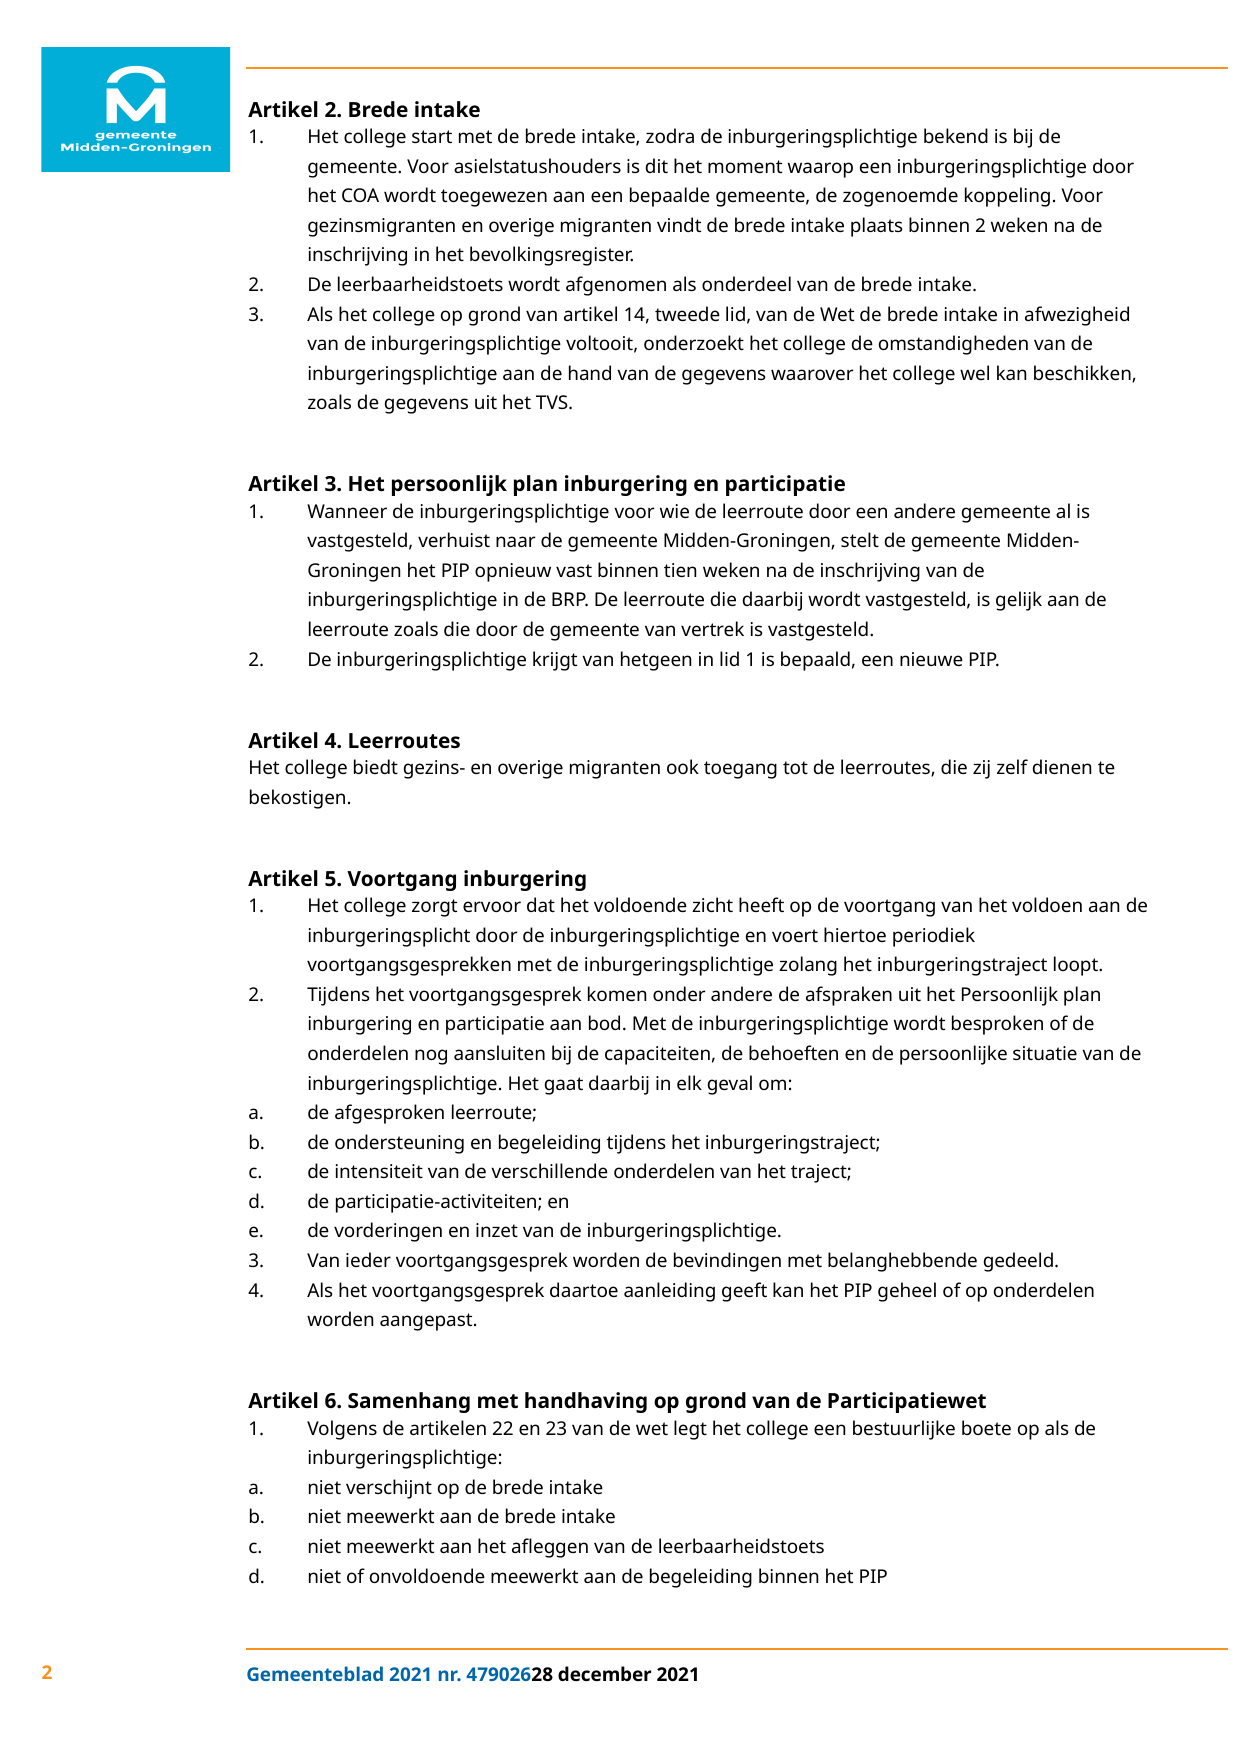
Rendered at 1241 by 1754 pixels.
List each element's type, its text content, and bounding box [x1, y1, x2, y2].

text Artikel 6. Samenhang met handhaving op grond van de Participatiewet [248, 1386, 1152, 1415]
list de participatie-activiteiten; en [248, 1188, 1152, 1214]
list Als het college op grond van artikel 14, tweede lid, van de Wet de brede intake in afwezigheid van de inburgeringsplichtige voltooit, onderzoekt het college de omstandigheden van de inburgeringsplichtige aan de hand van de gegevens waarover het college wel kan beschikken, zoals de gegevens uit het TVS. [248, 301, 1152, 415]
list de intensiteit van de verschillende onderdelen van het traject; [248, 1158, 1152, 1184]
list niet meewerkt aan het afleggen van de leerbaarheidstoets [248, 1533, 1152, 1559]
list De inburgeringsplichtige krijgt van hetgeen in lid 1 is bepaald, een nieuwe PIP. [248, 646, 1152, 672]
list Het college start met de brede intake, zodra de inburgeringsplichtige bekend is bij de gemeente. Voor asielstatushouders is dit het moment waarop een inburgeringsplichtige door het COA wordt toegewezen aan een bepaalde gemeente, de zogenoemde koppeling. Voor gezinsmigranten en overige migranten vindt de brede intake plaats binnen 2 weken na de inschrijving in het bevolkingsregister. [248, 123, 1152, 267]
list De leerbaarheidstoets wordt afgenomen als onderdeel van de brede intake. [248, 271, 1152, 297]
picture [107, 89, 165, 122]
list Van ieder voortgangsgesprek worden de bevindingen met belanghebbende gedeeld. [248, 1247, 1152, 1273]
text Artikel 5. Voortgang inburgering [248, 864, 1152, 892]
list niet verschijnt op de brede intake [248, 1474, 1152, 1500]
list de vorderingen en inzet van de inburgeringsplichtige. [248, 1218, 1152, 1243]
text Artikel 4. Leerroutes [248, 726, 1152, 754]
list de ondersteuning en begeleiding tijdens het inburgeringstraject; [248, 1129, 1152, 1155]
list Het college zorgt ervoor dat het voldoende zicht heeft op de voortgang van het voldoen aan de inburgeringsplicht door de inburgeringsplichtige en voert hiertoe periodiek voortgangsgesprekken met de inburgeringsplichtige zolang het inburgeringstraject loopt. [248, 892, 1152, 977]
picture [108, 66, 164, 82]
list Volgens de artikelen 22 en 23 van de wet legt het college een bestuurlijke boete op als de inburgeringsplichtige: [248, 1415, 1152, 1470]
list niet of onvoldoende meewerkt aan de begeleiding binnen het PIP [248, 1563, 1152, 1588]
picture [184, 146, 190, 153]
text Artikel 3. Het persoonlijk plan inburgering en participatie [248, 469, 1152, 498]
list de afgesproken leerroute; [248, 1099, 1152, 1125]
list Als het voortgangsgesprek daartoe aanleiding geeft kan het PIP geheel of op onderdelen worden aangepast. [248, 1277, 1152, 1332]
list Tijdens het voortgangsgesprek komen onder andere de afspraken uit het Persoonlijk plan inburgering en participatie aan bod. Met de inburgeringsplichtige wordt besproken of de onderdelen nog aansluiten bij de capaciteiten, de behoeften en de persoonlijke situatie van de inburgeringsplichtige. Het gaat daarbij in elk geval om: [248, 981, 1152, 1096]
text Artikel 2. Brede intake [248, 95, 1152, 123]
text Het college biedt gezins- en overige migranten ook toegang tot de leerroutes, die zij zelf dienen te bekostigen. [248, 754, 1152, 809]
list Wanneer de inburgeringsplichtige voor wie de leerroute door een andere gemeente al is vastgesteld, verhuist naar de gemeente Midden-Groningen, stelt de gemeente Midden- Groningen het PIP opnieuw vast binnen tien weken na de inschrijving van de inburgeringsplichtige in de BRP. De leerroute die daarbij wordt vastgesteld, is gelijk aan de leerroute zoals die door de gemeente van vertrek is vastgesteld. [248, 498, 1152, 642]
list niet meewerkt aan de brede intake [248, 1504, 1152, 1529]
